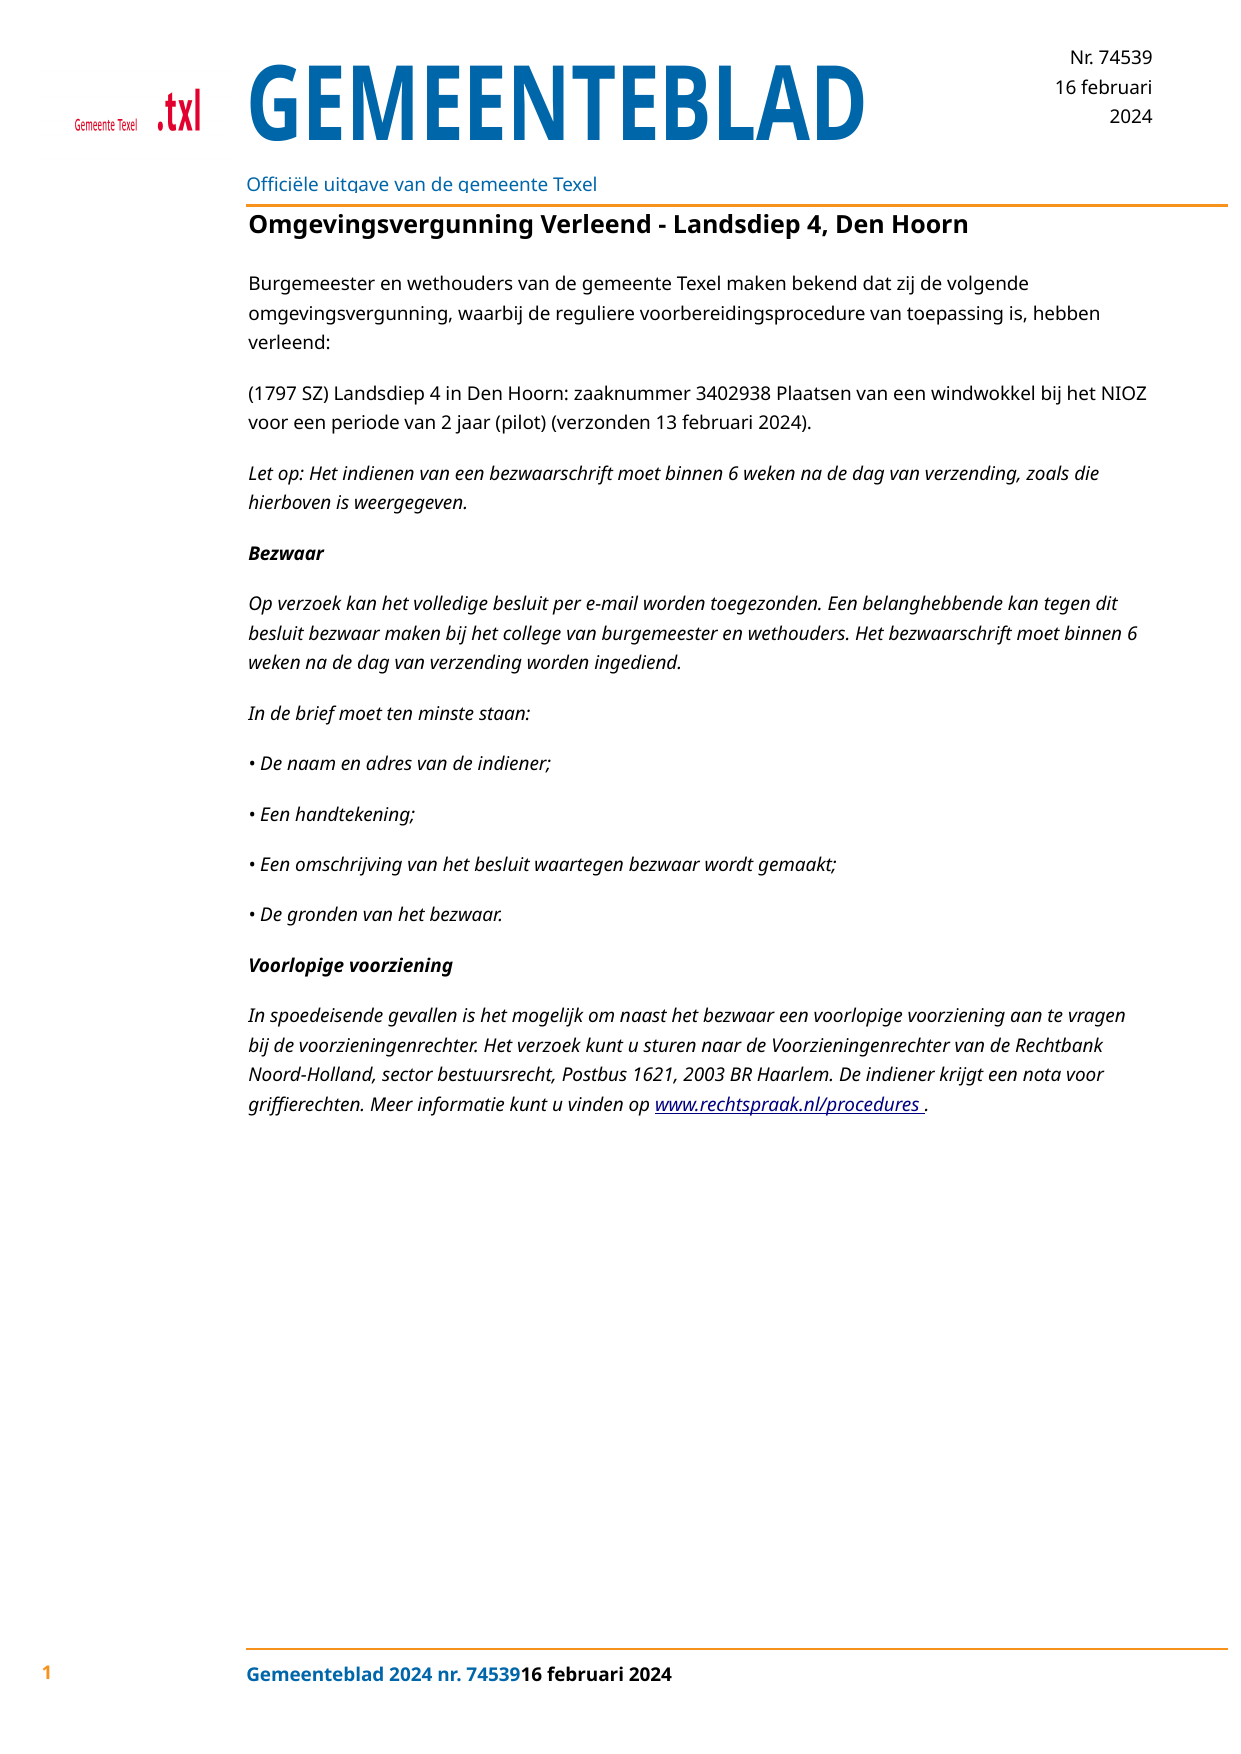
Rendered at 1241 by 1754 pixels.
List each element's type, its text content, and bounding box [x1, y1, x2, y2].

text Omgevingsvergunning Verleend - Landsdiep 4, Den Hoorn [248, 207, 1152, 241]
text In spoedeisende gevallen is het mogelijk om naast het bezwaar een voorlopige voorziening aan te vragen bij de voorzieningenrechter. Het verzoek kunt u sturen naar de Voorzieningenrechter van de Rechtbank Noord-Holland, sector bestuursrecht, Postbus 1621, 2003 BR Haarlem. De indiener krijgt een nota voor griffierechten. Meer informatie kunt u vinden op www.rechtspraak.nl/procedures . [248, 1002, 1152, 1117]
picture [41, 47, 231, 172]
text Bezwaar [248, 540, 1152, 566]
text Op verzoek kan het volledige besluit per e-mail worden toegezonden. Een belanghebbende kan tegen dit besluit bezwaar maken bij het college van burgemeester en wethouders. Het bezwaarschrift moet binnen 6 weken na de dag van verzending worden ingediend. [248, 590, 1152, 675]
text (1797 SZ) Landsdiep 4 in Den Hoorn: zaaknummer 3402938 Plaatsen van een windwokkel bij het NIOZ voor een periode van 2 jaar (pilot) (verzonden 13 februari 2024). [248, 380, 1152, 435]
text Voorlopige voorziening [248, 952, 1152, 978]
text • Een omschrijving van het besluit waartegen bezwaar wordt gemaakt; [248, 851, 1152, 877]
text • Een handtekening; [248, 801, 1152, 826]
text • De gronden van het bezwaar. [248, 902, 1152, 927]
text • De naam en adres van de indiener; [248, 750, 1152, 776]
text Burgemeester en wethouders van de gemeente Texel maken bekend dat zij de volgende omgevingsvergunning, waarbij de reguliere voorbereidingsprocedure van toepassing is, hebben verleend: [248, 270, 1152, 355]
text Let op: Het indienen van een bezwaarschrift moet binnen 6 weken na de dag van verzending, zoals die hierboven is weergegeven. [248, 460, 1152, 515]
text In de brief moet ten minste staan: [248, 700, 1152, 726]
